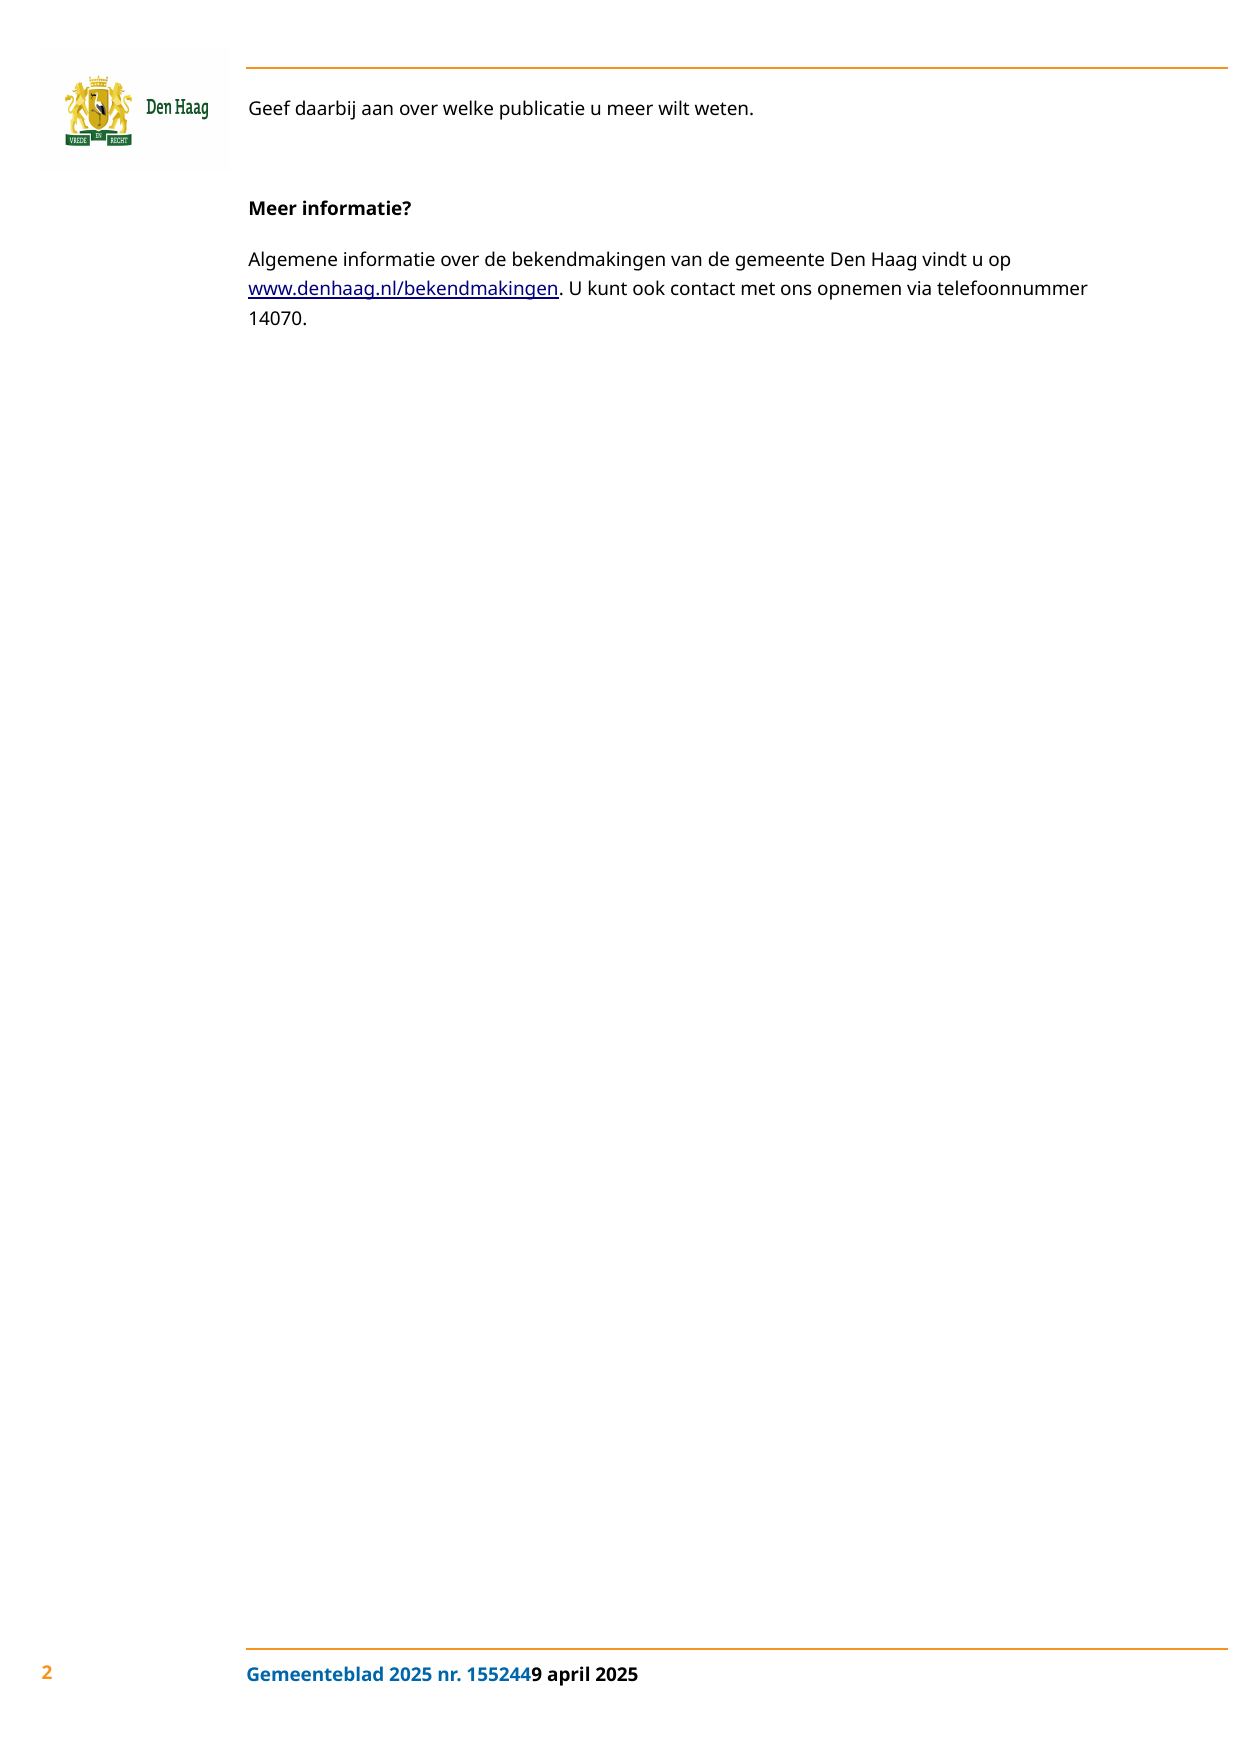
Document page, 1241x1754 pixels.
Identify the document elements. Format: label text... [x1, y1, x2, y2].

text Meer informatie? [248, 196, 1152, 221]
picture [41, 47, 231, 172]
text Geef daarbij aan over welke publicatie u meer wilt weten. [248, 95, 1152, 121]
text Algemene informatie over de bekendmakingen van de gemeente Den Haag vindt u op www.denhaag.nl/bekendmakingen. U kunt ook contact met ons opnemen via telefoonnummer 14070. [248, 246, 1152, 331]
